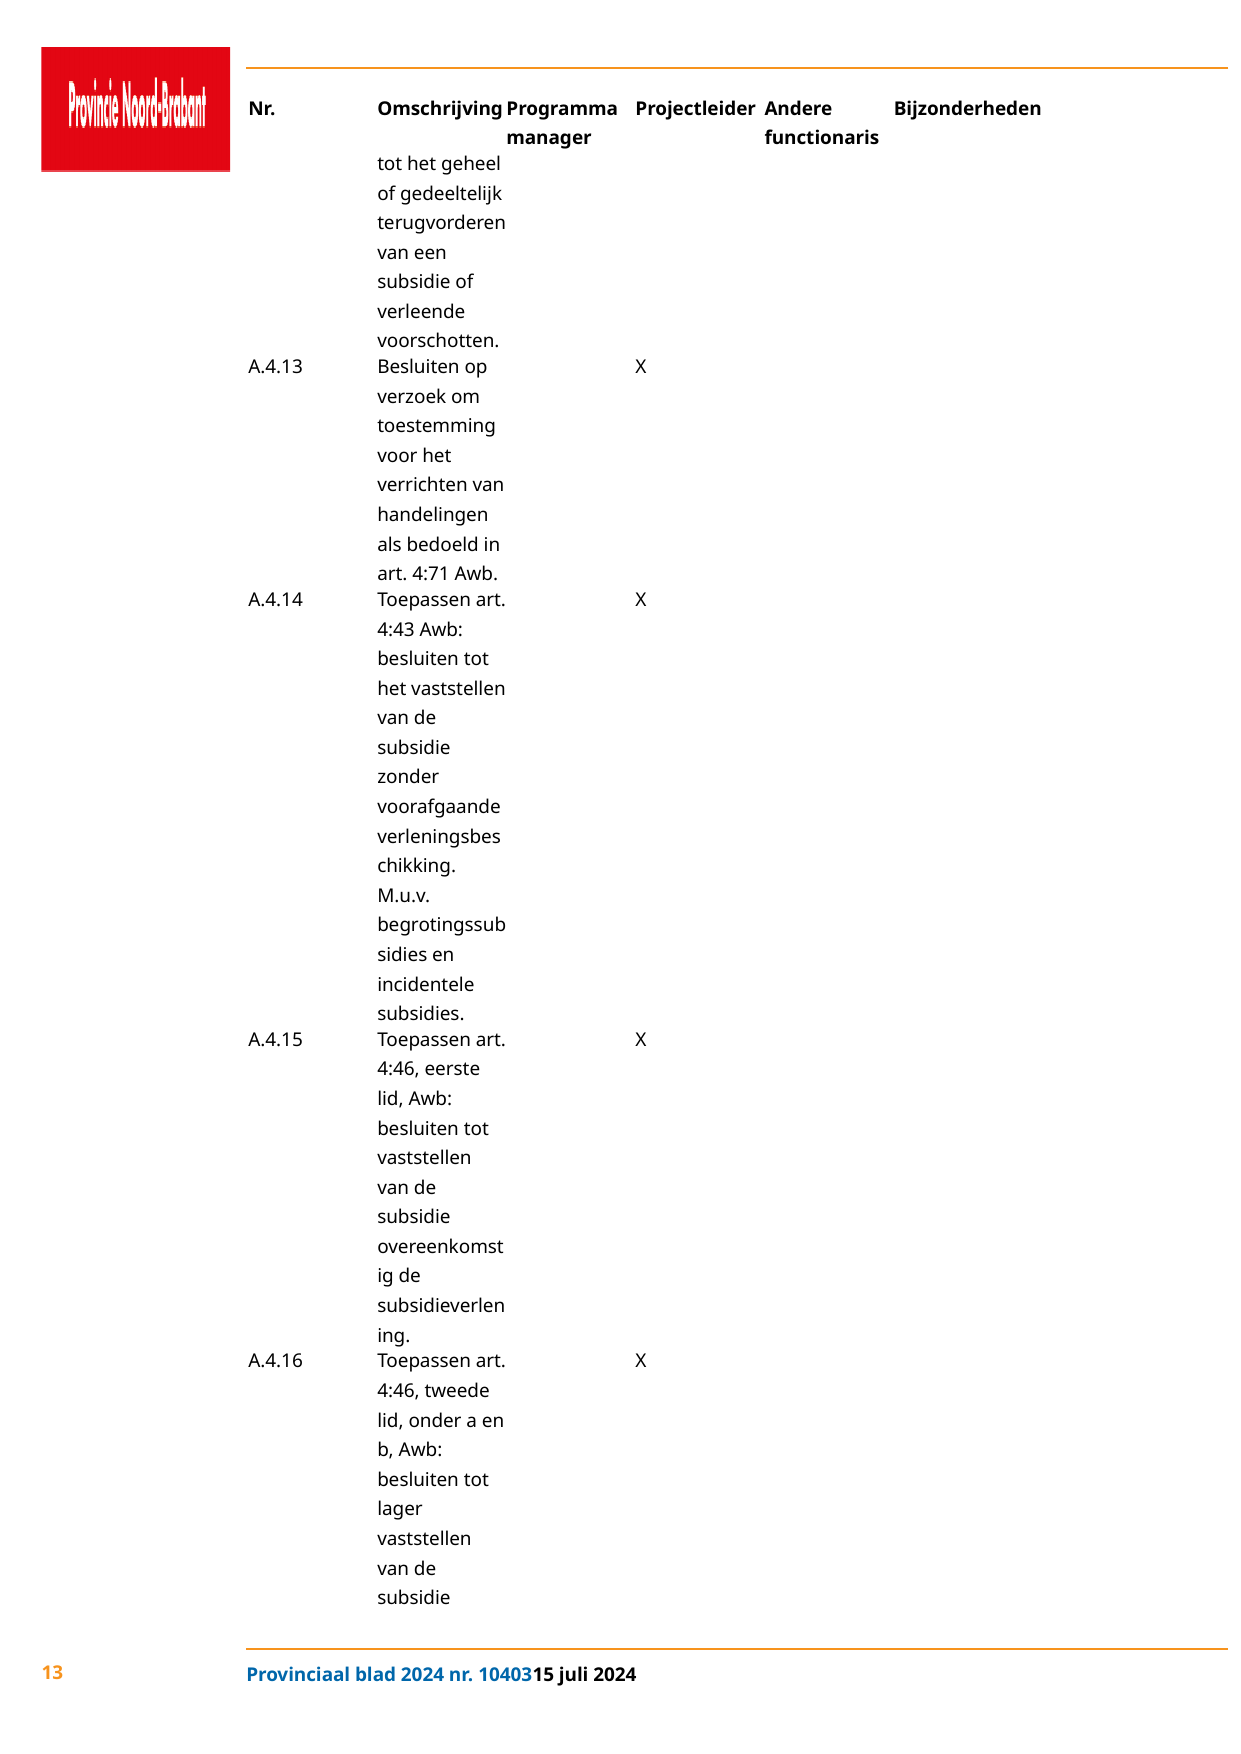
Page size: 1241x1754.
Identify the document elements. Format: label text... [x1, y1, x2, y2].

table_cell A.4.14 [248, 586, 377, 1026]
table_cell Toepassen art. 4:43 Awb: besluiten tot het vaststellen van de subsidie zonder voorafgaande verleningsbeschikking. M.u.v. begrotingssubsidies en incidentele subsidies. [377, 586, 506, 1026]
table_header Bijzonderheden [894, 95, 1152, 150]
table_header Projectleider [635, 95, 764, 150]
table_header Nr. [248, 95, 377, 150]
table_cell [894, 1026, 1152, 1348]
table_cell [506, 586, 635, 1026]
table_cell [764, 586, 893, 1026]
table_cell [506, 353, 635, 586]
table_cell [506, 1348, 635, 1610]
table_cell [894, 150, 1152, 353]
table_cell [506, 150, 635, 353]
table_cell X [635, 1026, 764, 1348]
table_cell [764, 1026, 893, 1348]
table_header Andere functionaris [764, 95, 893, 150]
table_cell X [635, 353, 764, 586]
picture [41, 47, 231, 172]
table_cell A.4.16 [248, 1348, 377, 1610]
table_cell [248, 150, 377, 353]
table_cell A.4.15 [248, 1026, 377, 1348]
table_cell A.4.13 [248, 353, 377, 586]
table_cell [506, 1026, 635, 1348]
table_cell [894, 586, 1152, 1026]
table_cell Toepassen art. 4:46, eerste lid, Awb: besluiten tot vaststellen van de subsidie overeenkomstig de subsidieverlening. [377, 1026, 506, 1348]
table_header Omschrijving [377, 95, 506, 150]
table_cell [894, 1348, 1152, 1610]
table_header Programma manager [506, 95, 635, 150]
table_cell [764, 150, 893, 353]
table_cell X [635, 1348, 764, 1610]
table_cell X [635, 586, 764, 1026]
table_cell Toepassen art. 4:46, tweede lid, onder a en b, Awb: besluiten tot lager vaststellen van de subsidie [377, 1348, 506, 1610]
table_cell [764, 353, 893, 586]
table_cell [635, 150, 764, 353]
table_cell Besluiten op verzoek om toestemming voor het verrichten van handelingen als bedoeld in art. 4:71 Awb. [377, 353, 506, 586]
table_cell [894, 353, 1152, 586]
table_cell tot het geheel of gedeeltelijk terugvorderen van een subsidie of verleende voorschotten. [377, 150, 506, 353]
table_cell [764, 1348, 893, 1610]
